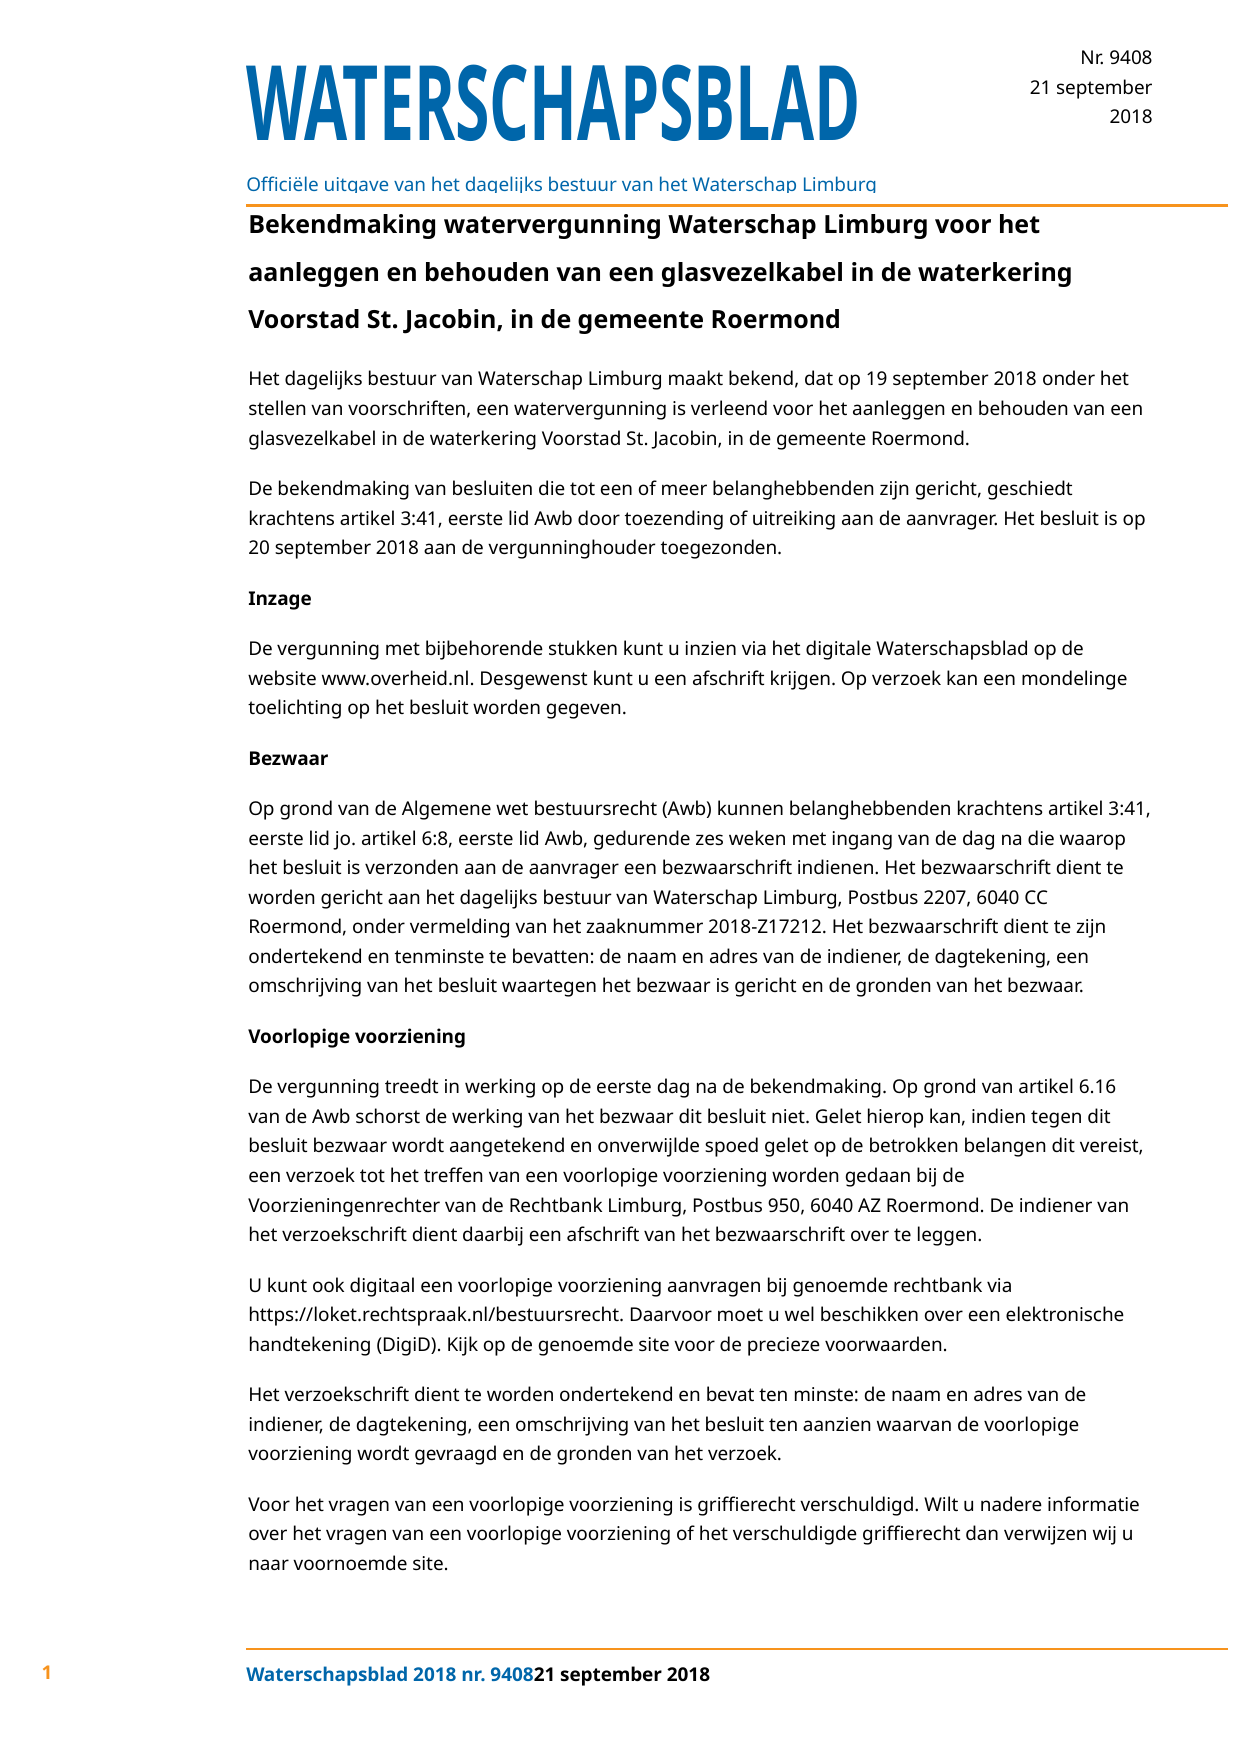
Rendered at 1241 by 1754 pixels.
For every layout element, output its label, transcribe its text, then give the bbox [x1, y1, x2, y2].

text De vergunning met bijbehorende stukken kunt u inzien via het digitale Waterschapsblad op de website www.overheid.nl. Desgewenst kunt u een afschrift krijgen. Op verzoek kan een mondelinge toelichting op het besluit worden gegeven. [248, 635, 1152, 720]
text U kunt ook digitaal een voorlopige voorziening aanvragen bij genoemde rechtbank via https://loket.rechtspraak.nl/bestuursrecht. Daarvoor moet u wel beschikken over een elektronische handtekening (DigiD). Kijk op de genoemde site voor de precieze voorwaarden. [248, 1272, 1152, 1357]
text Bekendmaking watervergunning Waterschap Limburg voor het aanleggen en behouden van een glasvezelkabel in de waterkering Voorstad St. Jacobin, in de gemeente Roermond [248, 207, 1152, 336]
picture [41, 47, 231, 172]
text Bezwaar [248, 745, 1152, 770]
text De bekendmaking van besluiten die tot een of meer belanghebbenden zijn gericht, geschiedt krachtens artikel 3:41, eerste lid Awb door toezending of uitreiking aan de aanvrager. Het besluit is op 20 september 2018 aan de vergunninghouder toegezonden. [248, 475, 1152, 560]
text Voor het vragen van een voorlopige voorziening is griffierecht verschuldigd. Wilt u nadere informatie over het vragen van een voorlopige voorziening of het verschuldigde griffierecht dan verwijzen wij u naar voornoemde site. [248, 1491, 1152, 1576]
text Inzage [248, 585, 1152, 610]
text Op grond van de Algemene wet bestuursrecht (Awb) kunnen belanghebbenden krachtens artikel 3:41, eerste lid jo. artikel 6:8, eerste lid Awb, gedurende zes weken met ingang van de dag na die waarop het besluit is verzonden aan de aanvrager een bezwaarschrift indienen. Het bezwaarschrift dient te worden gericht aan het dagelijks bestuur van Waterschap Limburg, Postbus 2207, 6040 CC Roermond, onder vermelding van het zaaknummer 2018-Z17212. Het bezwaarschrift dient te zijn ondertekend en tenminste te bevatten: de naam en adres van de indiener, de dagtekening, een omschrijving van het besluit waartegen het bezwaar is gericht en de gronden van het bezwaar. [248, 795, 1152, 998]
text Het dagelijks bestuur van Waterschap Limburg maakt bekend, dat op 19 september 2018 onder het stellen van voorschriften, een watervergunning is verleend voor het aanleggen en behouden van een glasvezelkabel in de waterkering Voorstad St. Jacobin, in de gemeente Roermond. [248, 366, 1152, 450]
text Voorlopige voorziening [248, 1023, 1152, 1049]
text De vergunning treedt in werking op de eerste dag na de bekendmaking. Op grond van artikel 6.16 van de Awb schorst de werking van het bezwaar dit besluit niet. Gelet hierop kan, indien tegen dit besluit bezwaar wordt aangetekend en onverwijlde spoed gelet op de betrokken belangen dit vereist, een verzoek tot het treffen van een voorlopige voorziening worden gedaan bij de Voorzieningenrechter van de Rechtbank Limburg, Postbus 950, 6040 AZ Roermond. De indiener van het verzoekschrift dient daarbij een afschrift van het bezwaarschrift over te leggen. [248, 1073, 1152, 1247]
text Het verzoekschrift dient te worden ondertekend en bevat ten minste: de naam en adres van de indiener, de dagtekening, een omschrijving van het besluit ten aanzien waarvan de voorlopige voorziening wordt gevraagd en de gronden van het verzoek. [248, 1381, 1152, 1466]
